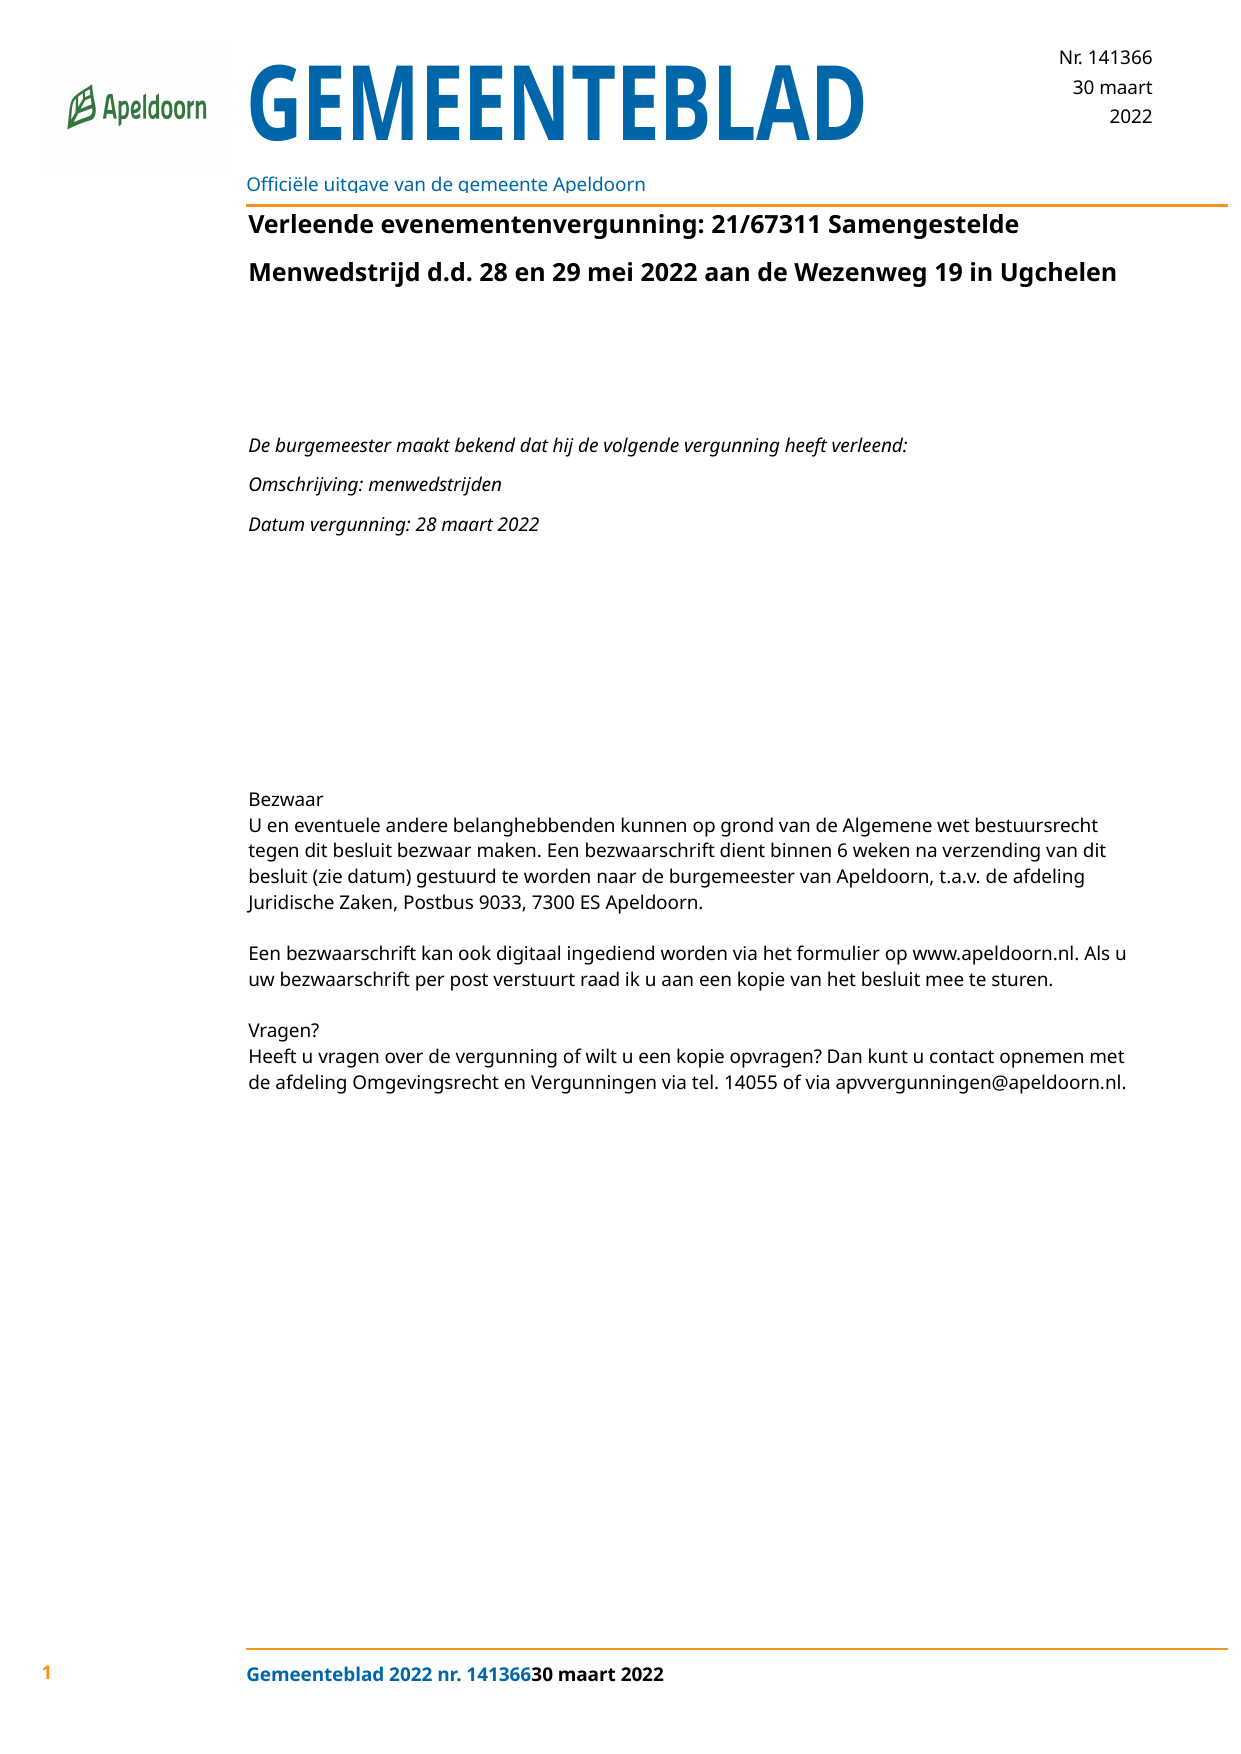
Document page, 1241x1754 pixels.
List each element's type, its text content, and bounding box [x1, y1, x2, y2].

text Datum vergunning: 28 maart 2022 [248, 511, 1152, 537]
text Heeft u vragen over de vergunning of wilt u een kopie opvragen? Dan kunt u contact opnemen met de afdeling Omgevingsrecht en Vergunningen via tel. 14055 of via apvvergunningen@apeldoorn.nl. [248, 1043, 1152, 1095]
text Bezwaar [248, 786, 1152, 812]
text U en eventuele andere belanghebbenden kunnen op grond van de Algemene wet bestuursrecht tegen dit besluit bezwaar maken. Een bezwaarschrift dient binnen 6 weken na verzending van dit besluit (zie datum) gestuurd te worden naar de burgemeester van Apeldoorn, t.a.v. de afdeling Juridische Zaken, Postbus 9033, 7300 ES Apeldoorn. [248, 812, 1152, 915]
text Omschrijving: menwedstrijden [248, 472, 1152, 497]
text Verleende evenementenvergunning: 21/67311 Samengestelde Menwedstrijd d.d. 28 en 29 mei 2022 aan de Wezenweg 19 in Ugchelen [248, 207, 1152, 288]
text Vragen? [248, 1018, 1152, 1043]
text Een bezwaarschrift kan ook digitaal ingediend worden via het formulier op www.apeldoorn.nl. Als u uw bezwaarschrift per post verstuurt raad ik u aan een kopie van het besluit mee te sturen. [248, 940, 1152, 992]
picture [41, 47, 231, 172]
text De burgemeester maakt bekend dat hij de volgende vergunning heeft verleend: [248, 432, 1152, 458]
